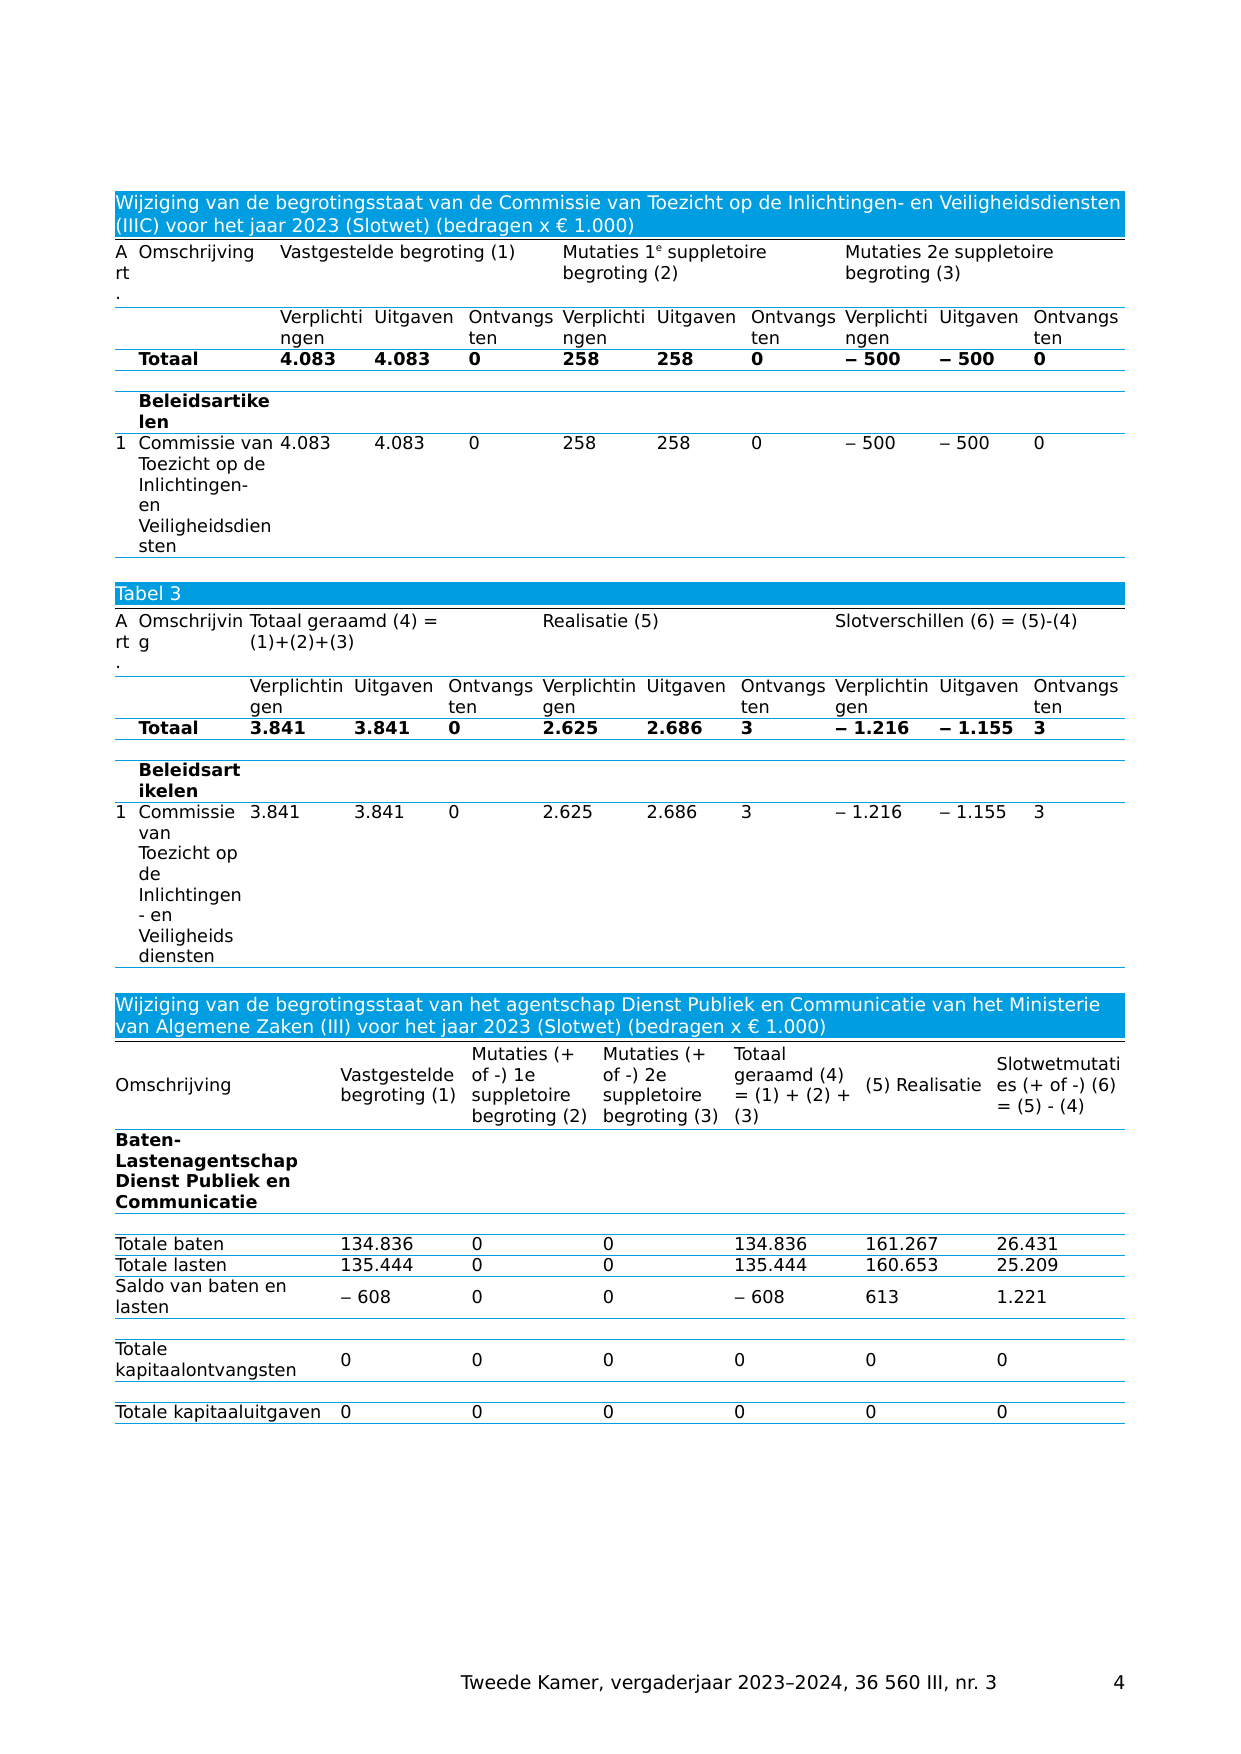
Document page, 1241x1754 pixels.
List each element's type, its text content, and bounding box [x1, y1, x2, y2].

table_cell [277, 371, 371, 391]
table_cell 161.267 [862, 1235, 993, 1255]
table_cell 135.444 [731, 1256, 862, 1276]
table_cell 25.209 [994, 1256, 1125, 1276]
table_cell [1030, 392, 1125, 433]
table_cell [465, 392, 559, 433]
table_cell 0 [862, 1403, 993, 1423]
table_cell [337, 1130, 468, 1212]
table_cell 134.836 [337, 1235, 468, 1255]
table_cell [654, 371, 748, 391]
table_cell Commissie van Toezicht op de Inlichtingen- en Veiligheidsdiensten [135, 434, 277, 557]
table_cell [337, 1382, 468, 1402]
table_cell [337, 1214, 468, 1233]
table_cell [600, 1214, 731, 1233]
table_cell [115, 371, 135, 391]
table_cell 0 [731, 1340, 862, 1381]
table_cell 2.686 [644, 803, 738, 967]
table_cell [832, 761, 936, 802]
table_cell [371, 371, 465, 391]
table_cell 258 [560, 434, 654, 557]
table_cell [994, 1319, 1125, 1339]
table_cell Beleidsartikelen [135, 761, 247, 802]
table_cell [469, 1130, 600, 1212]
table_cell [731, 1382, 862, 1402]
table_cell ‒ 500 [936, 350, 1030, 370]
table_cell [936, 371, 1030, 391]
table_cell Totale kapitaalontvangsten [115, 1340, 337, 1381]
table_cell [371, 392, 465, 433]
table_cell 1 [115, 434, 135, 557]
table_cell 2.625 [539, 803, 643, 967]
table_cell [539, 761, 643, 802]
table_cell [738, 740, 832, 760]
table_cell 0 [337, 1403, 468, 1423]
table_cell [469, 1214, 600, 1233]
table_cell 0 [748, 350, 842, 370]
table_cell [465, 371, 559, 391]
table_cell [115, 1214, 337, 1233]
table_cell [469, 1382, 600, 1402]
table_cell Ontvangsten [738, 677, 832, 717]
table_cell Ontvangsten [445, 677, 539, 717]
table_cell 2.686 [644, 719, 738, 739]
table_cell [654, 392, 748, 433]
table_cell 0 [600, 1403, 731, 1423]
table_cell 0 [600, 1256, 731, 1276]
table_cell ‒ 1.155 [936, 803, 1030, 967]
table_cell ‒ 1.216 [832, 803, 936, 967]
table_cell Totaal geraamd (4) = (1) + (2) + (3) [731, 1042, 862, 1129]
table_cell [832, 740, 936, 760]
table_cell Mutaties (+ of -) 2e suppletoire begroting (3) [600, 1042, 731, 1129]
table_cell Uitgaven [936, 308, 1030, 349]
table_cell 134.836 [731, 1235, 862, 1255]
table_cell 3.841 [351, 719, 445, 739]
table_cell [994, 1130, 1125, 1212]
table_cell 0 [469, 1235, 600, 1255]
table_cell [115, 761, 135, 802]
table_cell [115, 350, 135, 370]
table_cell 4.083 [371, 350, 465, 370]
table_cell ‒ 608 [731, 1277, 862, 1318]
table_cell [539, 740, 643, 760]
table_cell [115, 392, 135, 433]
table_cell Verplichtingen [539, 677, 643, 717]
table_cell 4.083 [371, 434, 465, 557]
table_cell [936, 740, 1030, 760]
table_cell 135.444 [337, 1256, 468, 1276]
table_cell Saldo van baten en lasten [115, 1277, 337, 1318]
table_cell [731, 1214, 862, 1233]
table_cell ‒ 500 [936, 434, 1030, 557]
table_cell [994, 1214, 1125, 1233]
table_cell [738, 761, 832, 802]
table_cell 0 [445, 719, 539, 739]
table_cell 0 [337, 1340, 468, 1381]
table_cell 0 [748, 434, 842, 557]
table_cell [862, 1382, 993, 1402]
table_cell Vastgestelde begroting (1) [337, 1042, 468, 1129]
table_cell Uitgaven [654, 308, 748, 349]
table_cell Slotwetmutaties (+ of -) (6) = (5) - (4) [994, 1042, 1125, 1129]
table_cell Omschrijving [135, 609, 247, 676]
table_cell 3.841 [247, 803, 351, 967]
table_cell Commissie van Toezicht op de Inlichtingen- en Veiligheidsdiensten [135, 803, 247, 967]
table_cell [277, 392, 371, 433]
table_cell ‒ 500 [842, 434, 936, 557]
table_cell 3 [738, 803, 832, 967]
table_cell Mutaties (+ of -) 1e suppletoire begroting (2) [469, 1042, 600, 1129]
table_cell 0 [445, 803, 539, 967]
table_cell [115, 1319, 337, 1339]
table_cell Vastgestelde begroting (1) [277, 240, 559, 307]
table_cell [748, 392, 842, 433]
table_cell [337, 1319, 468, 1339]
table_cell 0 [600, 1277, 731, 1318]
table_cell Totale lasten [115, 1256, 337, 1276]
table_cell Beleidsartikelen [135, 392, 277, 433]
table_cell 258 [654, 350, 748, 370]
table_cell 0 [469, 1340, 600, 1381]
table_cell Totaal geraamd (4) = (1)+(2)+(3) [247, 609, 539, 676]
table_cell 1 [115, 803, 135, 967]
table_cell 3 [738, 719, 832, 739]
table_cell [731, 1319, 862, 1339]
table_cell [1030, 761, 1125, 802]
table_cell 613 [862, 1277, 993, 1318]
table_cell 0 [1030, 350, 1125, 370]
table_cell [1030, 371, 1125, 391]
table_cell [351, 761, 445, 802]
table_cell [600, 1319, 731, 1339]
table_cell [351, 740, 445, 760]
table_cell [560, 371, 654, 391]
table_cell 0 [600, 1235, 731, 1255]
table_cell 0 [469, 1256, 600, 1276]
table_cell ‒ 500 [842, 350, 936, 370]
table_cell [862, 1319, 993, 1339]
table_cell [842, 392, 936, 433]
table_cell Ontvangsten [748, 308, 842, 349]
table_cell 4.083 [277, 434, 371, 557]
table_cell 3.841 [351, 803, 445, 967]
table_cell 4.083 [277, 350, 371, 370]
table_cell 258 [560, 350, 654, 370]
table_cell 160.653 [862, 1256, 993, 1276]
table_cell 2.625 [539, 719, 643, 739]
table_cell Slotverschillen (6) = (5)-(4) [832, 609, 1125, 676]
table_cell Totaal [135, 719, 247, 739]
table_cell Uitgaven [644, 677, 738, 717]
table_cell [644, 740, 738, 760]
table_cell [445, 740, 539, 760]
table_cell 0 [994, 1340, 1125, 1381]
table_cell 26.431 [994, 1235, 1125, 1255]
table_cell [445, 761, 539, 802]
table_cell Baten-Lastenagentschap Dienst Publiek en Communicatie [115, 1130, 337, 1212]
table_cell [560, 392, 654, 433]
table_cell 0 [1030, 434, 1125, 557]
table_cell 0 [469, 1403, 600, 1423]
table_cell Realisatie (5) [539, 609, 832, 676]
table_cell ‒ 1.216 [832, 719, 936, 739]
table_cell 0 [994, 1403, 1125, 1423]
table_cell Art. [115, 609, 135, 676]
table_cell Verplichtingen [842, 308, 936, 349]
table_cell [600, 1130, 731, 1212]
table_cell 0 [465, 350, 559, 370]
table_cell Uitgaven [371, 308, 465, 349]
table_cell [469, 1319, 600, 1339]
table_cell [115, 740, 135, 760]
table_cell [1030, 740, 1125, 760]
table_cell 258 [654, 434, 748, 557]
table_cell Verplichtingen [247, 677, 351, 717]
table_cell [994, 1382, 1125, 1402]
table_cell Verplichtingen [277, 308, 371, 349]
table_cell Art. [115, 240, 135, 307]
table_cell [115, 677, 135, 717]
table_cell (5) Realisatie [862, 1042, 993, 1129]
table_cell Uitgaven [351, 677, 445, 717]
table_cell ‒ 608 [337, 1277, 468, 1318]
table_cell Omschrijving [115, 1042, 337, 1129]
table_cell 1.221 [994, 1277, 1125, 1318]
table_cell [135, 371, 277, 391]
table_cell 0 [862, 1340, 993, 1381]
table_cell [862, 1214, 993, 1233]
table_cell [115, 308, 135, 349]
table_cell Totale kapitaaluitgaven [115, 1403, 337, 1423]
table_cell ‒ 1.155 [936, 719, 1030, 739]
table_cell Omschrijving [135, 240, 277, 307]
table_cell [115, 719, 135, 739]
table_cell 0 [465, 434, 559, 557]
table_cell Totaal [135, 350, 277, 370]
table_cell [135, 677, 247, 717]
table_cell 0 [731, 1403, 862, 1423]
table_cell 3 [1030, 719, 1125, 739]
table_cell [936, 761, 1030, 802]
table_cell [644, 761, 738, 802]
table_cell [135, 308, 277, 349]
table_cell Uitgaven [936, 677, 1030, 717]
table_cell 0 [469, 1277, 600, 1318]
table_cell [247, 761, 351, 802]
table_cell Verplichtingen [832, 677, 936, 717]
table_cell 3 [1030, 803, 1125, 967]
table_cell [731, 1130, 862, 1212]
table_cell [135, 740, 247, 760]
table_cell [862, 1130, 993, 1212]
table_cell Verplichtingen [560, 308, 654, 349]
table_cell Ontvangsten [1030, 677, 1125, 717]
table_cell 3.841 [247, 719, 351, 739]
table_cell [600, 1382, 731, 1402]
table_cell Mutaties 2e suppletoire begroting (3) [842, 240, 1125, 307]
table_cell [115, 1382, 337, 1402]
table_cell [247, 740, 351, 760]
table_cell [748, 371, 842, 391]
table_cell 0 [600, 1340, 731, 1381]
table_cell [842, 371, 936, 391]
table_cell Mutaties 1e suppletoire begroting (2) [560, 240, 842, 307]
table_cell Totale baten [115, 1235, 337, 1255]
table_cell [936, 392, 1030, 433]
table_cell Ontvangsten [465, 308, 559, 349]
table_cell Ontvangsten [1030, 308, 1125, 349]
